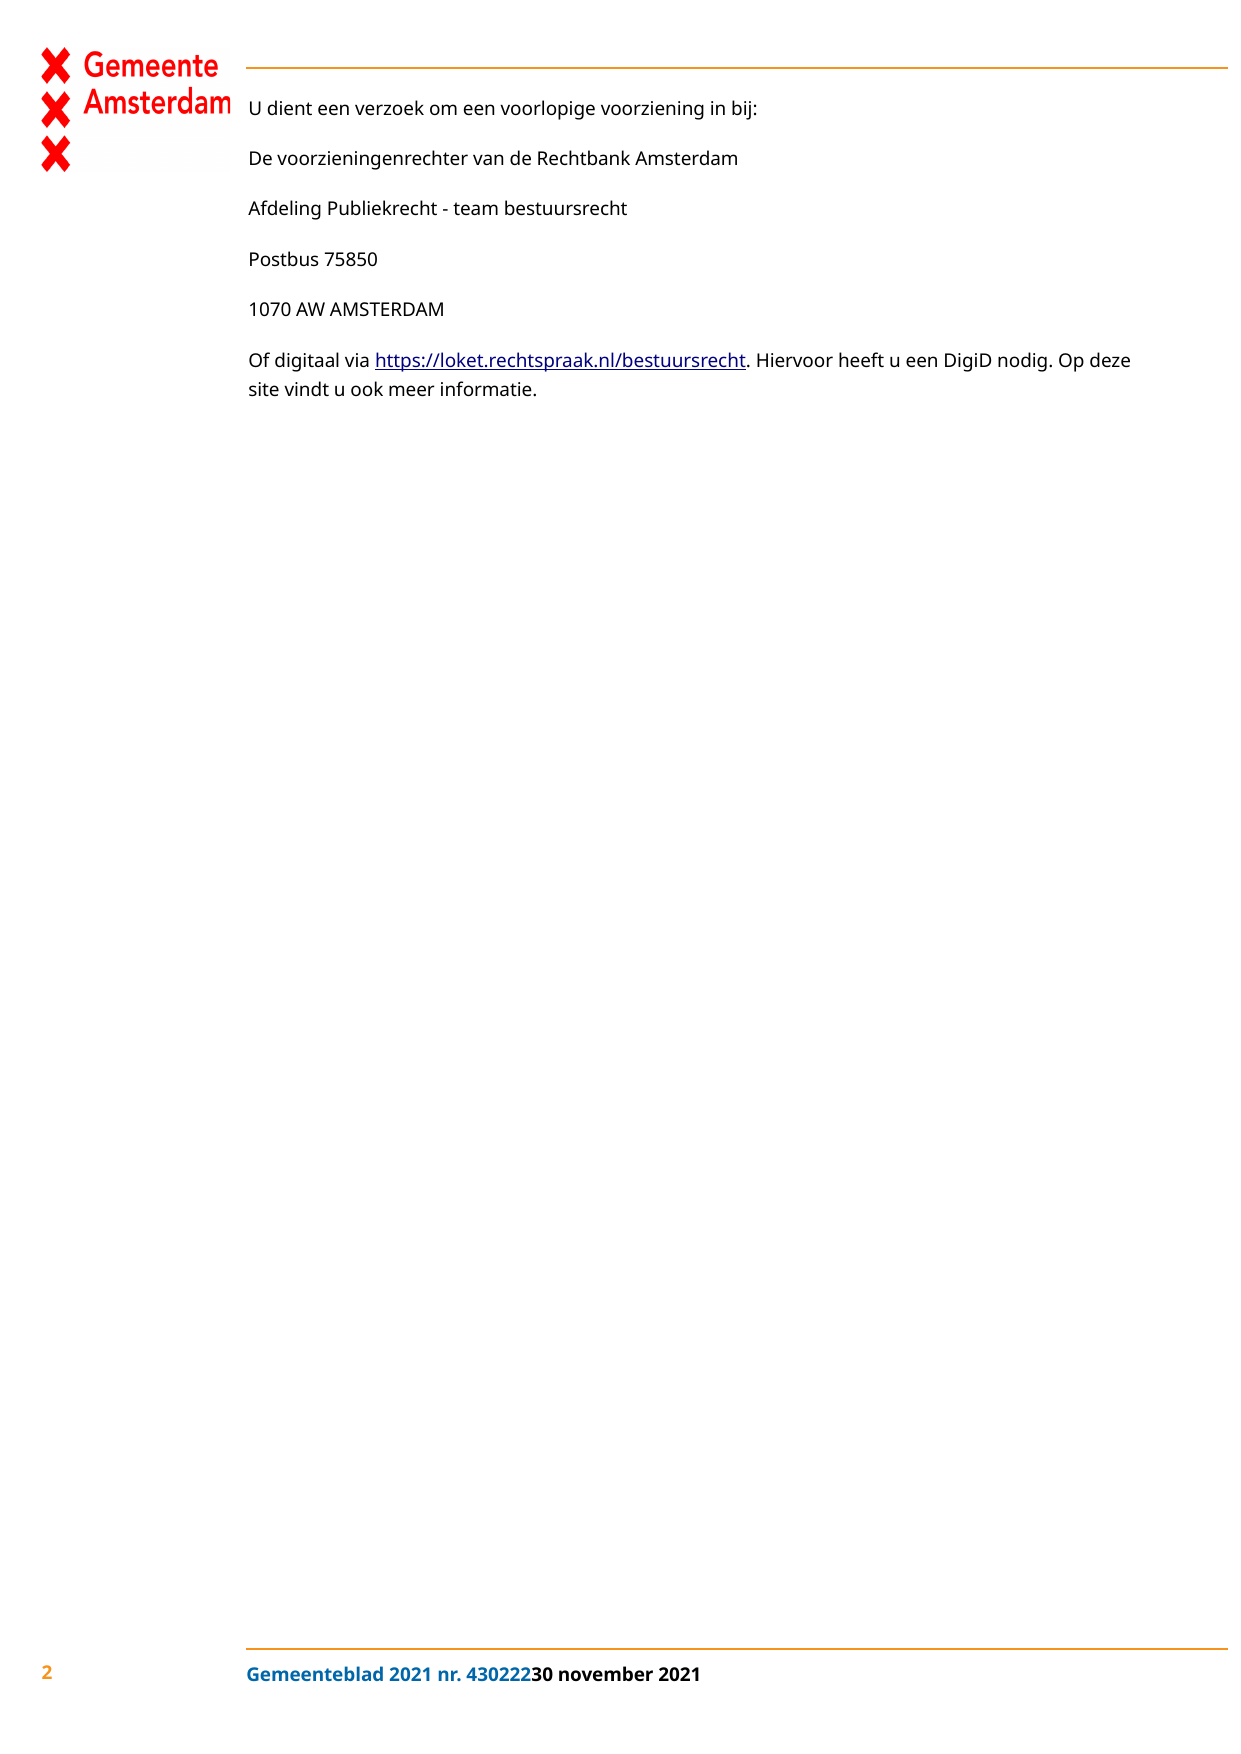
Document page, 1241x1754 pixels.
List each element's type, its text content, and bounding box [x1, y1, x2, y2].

picture [41, 47, 231, 172]
text Postbus 75850 [248, 246, 1152, 272]
text 1070 AW AMSTERDAM [248, 296, 1152, 322]
text De voorzieningenrechter van de Rechtbank Amsterdam [248, 145, 1152, 171]
text Of digitaal via https://loket.rechtspraak.nl/bestuursrecht. Hiervoor heeft u een DigiD nodig. Op deze site vindt u ook meer informatie. [248, 347, 1152, 402]
text Afdeling Publiekrecht - team bestuursrecht [248, 196, 1152, 221]
text U dient een verzoek om een voorlopige voorziening in bij: [248, 95, 1152, 121]
